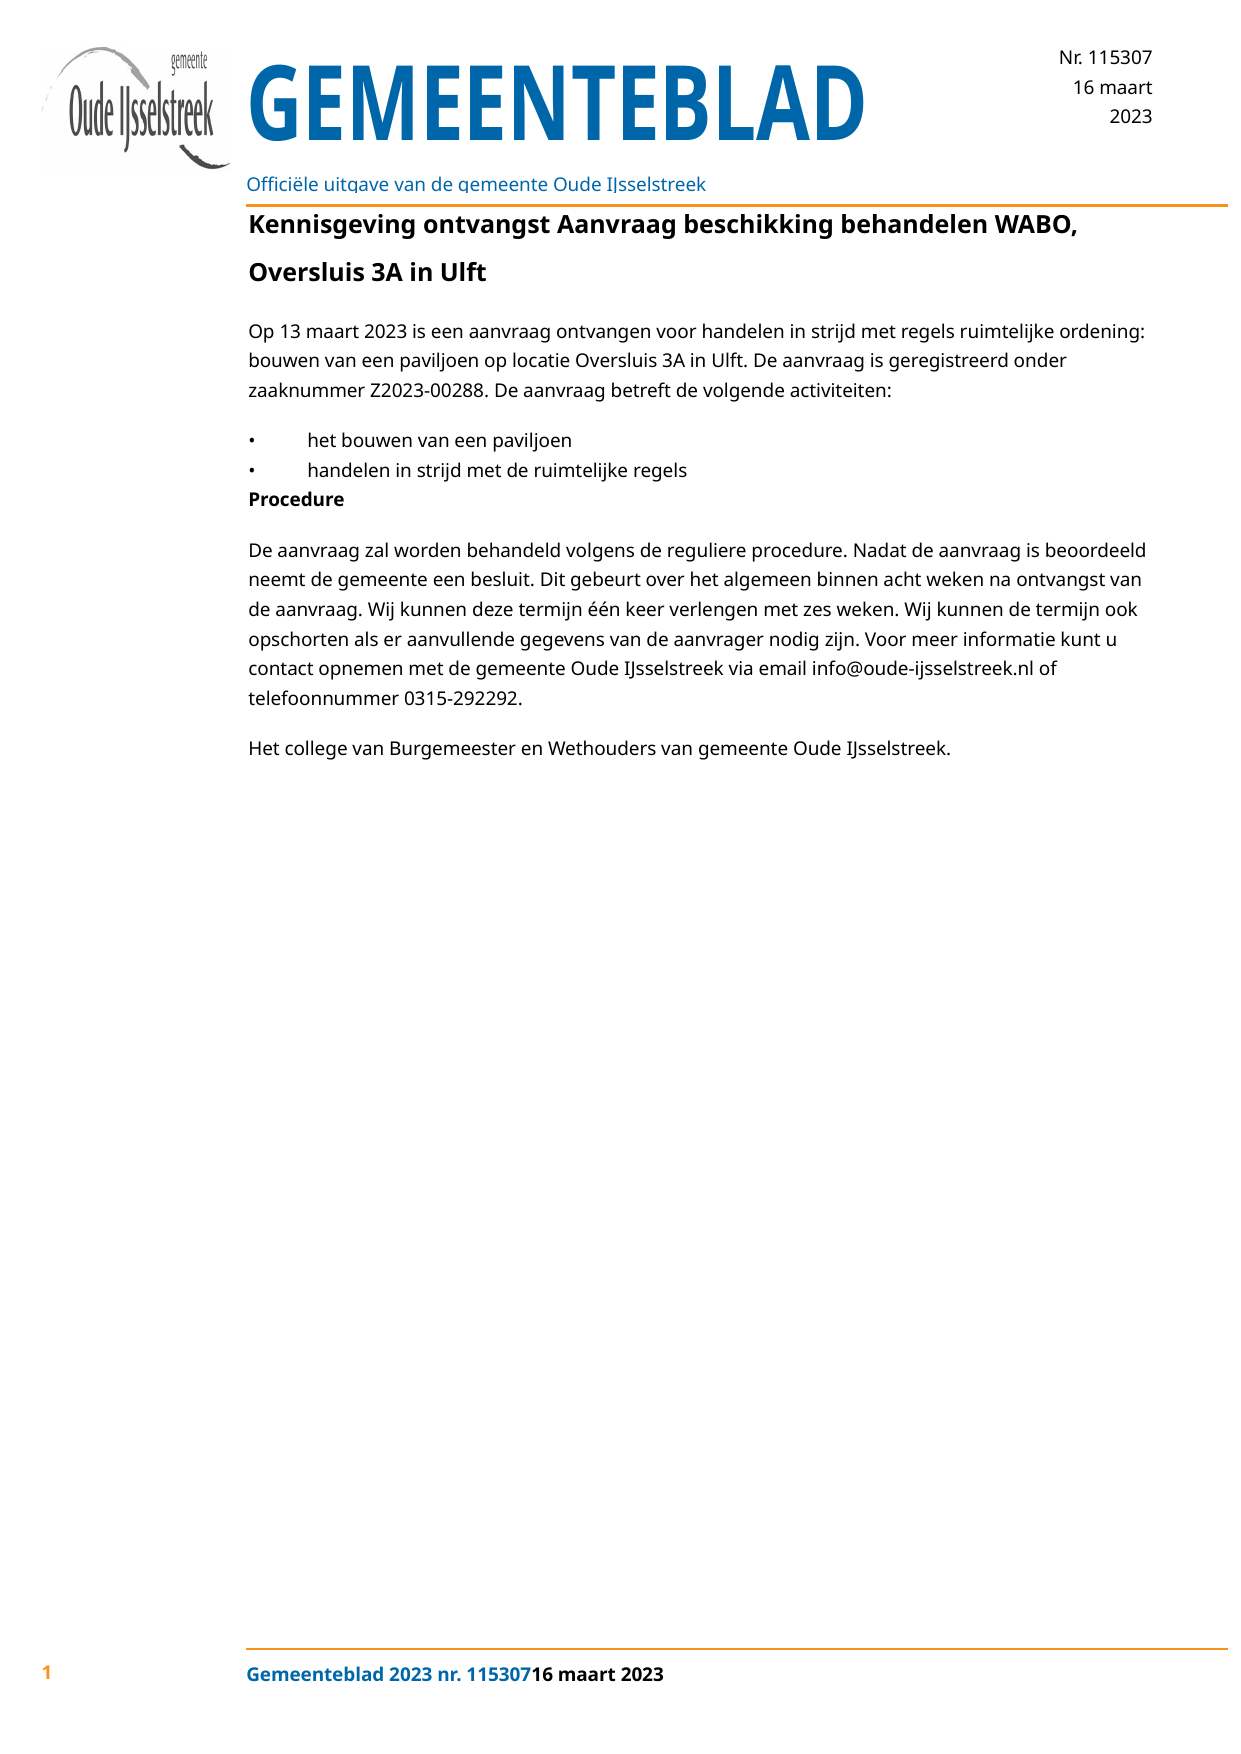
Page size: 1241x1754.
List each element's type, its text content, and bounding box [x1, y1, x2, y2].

text Op 13 maart 2023 is een aanvraag ontvangen voor handelen in strijd met regels ruimtelijke ordening: bouwen van een paviljoen op locatie Oversluis 3A in Ulft. De aanvraag is geregistreerd onder zaaknummer Z2023-00288. De aanvraag betreft de volgende activiteiten: [248, 318, 1152, 403]
text Het college van Burgemeester en Wethouders van gemeente Oude IJsselstreek. [248, 735, 1152, 761]
list het bouwen van een paviljoen [248, 427, 1152, 453]
list handelen in strijd met de ruimtelijke regels [248, 457, 1152, 483]
picture [41, 47, 231, 172]
text De aanvraag zal worden behandeld volgens de reguliere procedure. Nadat de aanvraag is beoordeeld neemt de gemeente een besluit. Dit gebeurt over het algemeen binnen acht weken na ontvangst van de aanvraag. Wij kunnen deze termijn één keer verlengen met zes weken. Wij kunnen de termijn ook opschorten als er aanvullende gegevens van de aanvrager nodig zijn. Voor meer informatie kunt u contact opnemen met de gemeente Oude IJsselstreek via email info@oude-ijsselstreek.nl of telefoonnummer 0315-292292. [248, 537, 1152, 711]
text Procedure [248, 487, 1152, 512]
text Kennisgeving ontvangst Aanvraag beschikking behandelen WABO, Oversluis 3A in Ulft [248, 207, 1152, 288]
